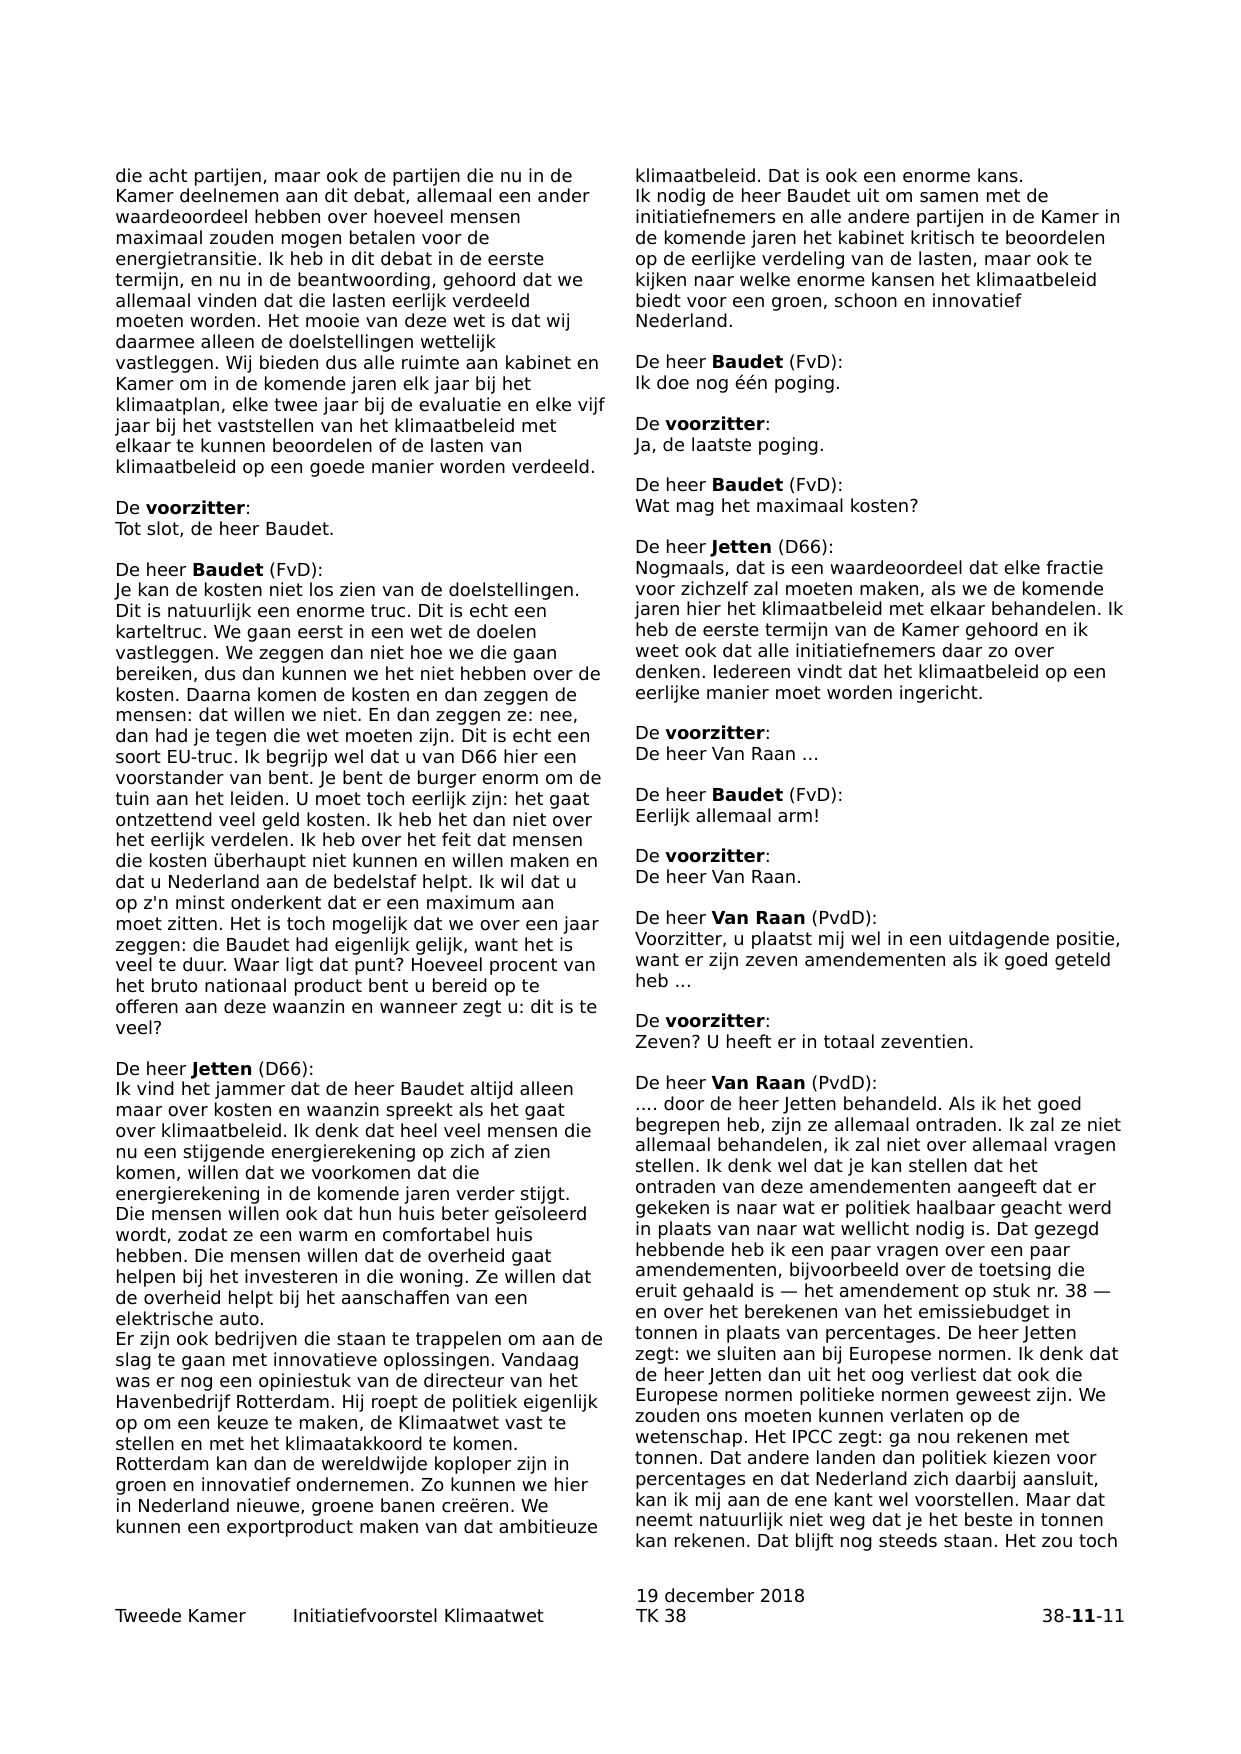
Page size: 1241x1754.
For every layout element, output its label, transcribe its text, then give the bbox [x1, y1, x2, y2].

text De heer Baudet (FvD): [635, 785, 1125, 806]
text De voorzitter: [635, 846, 1125, 867]
text De heer Jetten (D66): [635, 537, 1125, 557]
text Er zijn ook bedrijven die staan te trappelen om aan de slag te gaan met innovatieve oplossingen. Vandaag was er nog een opiniestuk van de directeur van het Havenbedrijf Rotterdam. Hij roept de politiek eigenlijk op om een keuze te maken, de Klimaatwet vast te stellen en met het klimaatakkoord te komen. Rotterdam kan dan de wereldwijde koploper zijn in groen en innovatief ondernemen. Zo kunnen we hier in Nederland nieuwe, groene banen creëren. We kunnen een exportproduct maken van dat ambitieuze [115, 1329, 605, 1537]
text klimaatbeleid. Dat is ook een enorme kans. [635, 165, 1125, 186]
text Voorzitter, u plaatst mij wel in een uitdagende positie, want er zijn zeven amendementen als ik goed geteld heb ... [635, 929, 1125, 991]
text Ik vind het jammer dat de heer Baudet altijd alleen maar over kosten en waanzin spreekt als het gaat over klimaatbeleid. Ik denk dat heel veel mensen die nu een stijgende energierekening op zich af zien komen, willen dat we voorkomen dat die energierekening in de komende jaren verder stijgt. Die mensen willen ook dat hun huis beter geïsoleerd wordt, zodat ze een warm en comfortabel huis hebben. Die mensen willen dat de overheid gaat helpen bij het investeren in die woning. Ze willen dat de overheid helpt bij het aanschaffen van een elektrische auto. [115, 1079, 605, 1329]
text Ja, de laatste poging. [635, 434, 1125, 455]
text De heer Van Raan (PvdD): [635, 908, 1125, 929]
text De heer Van Raan (PvdD): [635, 1073, 1125, 1093]
text De heer Van Raan ... [635, 744, 1125, 765]
text Eerlijk allemaal arm! [635, 806, 1125, 826]
text De voorzitter: [115, 498, 605, 518]
text De voorzitter: [635, 1011, 1125, 1032]
text De voorzitter: [635, 723, 1125, 744]
text De heer Jetten (D66): [115, 1058, 605, 1079]
text De heer Baudet (FvD): [635, 475, 1125, 496]
text Ik doe nog één poging. [635, 373, 1125, 393]
text Nogmaals, dat is een waardeoordeel dat elke fractie voor zichzelf zal moeten maken, als we de komende jaren hier het klimaatbeleid met elkaar behandelen. Ik heb de eerste termijn van de Kamer gehoord en ik weet ook dat alle initiatiefnemers daar zo over denken. Iedereen vindt dat het klimaatbeleid op een eerlijke manier moet worden ingericht. [635, 557, 1125, 703]
text Zeven? U heeft er in totaal zeventien. [635, 1032, 1125, 1053]
text Wat mag het maximaal kosten? [635, 496, 1125, 517]
text Tot slot, de heer Baudet. [115, 518, 605, 539]
text De heer Baudet (FvD): [115, 559, 605, 580]
text .... door de heer Jetten behandeld. Als ik het goed begrepen heb, zijn ze allemaal ontraden. Ik zal ze niet allemaal behandelen, ik zal niet over allemaal vragen stellen. Ik denk wel dat je kan stellen dat het ontraden van deze amendementen aangeeft dat er gekeken is naar wat er politiek haalbaar geacht werd in plaats van naar wat wellicht nodig is. Dat gezegd hebbende heb ik een paar vragen over een paar amendementen, bijvoorbeeld over de toetsing die eruit gehaald is — het amendement op stuk nr. 38 — en over het berekenen van het emissiebudget in tonnen in plaats van percentages. De heer Jetten zegt: we sluiten aan bij Europese normen. Ik denk dat de heer Jetten dan uit het oog verliest dat ook die Europese normen politieke normen geweest zijn. We zouden ons moeten kunnen verlaten op de wetenschap. Het IPCC zegt: ga nou rekenen met tonnen. Dat andere landen dan politiek kiezen voor percentages en dat Nederland zich daarbij aansluit, kan ik mij aan de ene kant wel voorstellen. Maar dat neemt natuurlijk niet weg dat je het beste in tonnen kan rekenen. Dat blijft nog steeds staan. Het zou toch [635, 1093, 1125, 1552]
text Je kan de kosten niet los zien van de doelstellingen. Dit is natuurlijk een enorme truc. Dit is echt een karteltruc. We gaan eerst in een wet de doelen vastleggen. We zeggen dan niet hoe we die gaan bereiken, dus dan kunnen we het niet hebben over de kosten. Daarna komen de kosten en dan zeggen de mensen: dat willen we niet. En dan zeggen ze: nee, dan had je tegen die wet moeten zijn. Dit is echt een soort EU-truc. Ik begrijp wel dat u van D66 hier een voorstander van bent. Je bent de burger enorm om de tuin aan het leiden. U moet toch eerlijk zijn: het gaat ontzettend veel geld kosten. Ik heb het dan niet over het eerlijk verdelen. Ik heb over het feit dat mensen die kosten überhaupt niet kunnen en willen maken en dat u Nederland aan de bedelstaf helpt. Ik wil dat u op z'n minst onderkent dat er een maximum aan moet zitten. Het is toch mogelijk dat we over een jaar zeggen: die Baudet had eigenlijk gelijk, want het is veel te duur. Waar ligt dat punt? Hoeveel procent van het bruto nationaal product bent u bereid op te offeren aan deze waanzin en wanneer zegt u: dit is te veel? [115, 580, 605, 1038]
text Ik nodig de heer Baudet uit om samen met de initiatiefnemers en alle andere partijen in de Kamer in de komende jaren het kabinet kritisch te beoordelen op de eerlijke verdeling van de lasten, maar ook te kijken naar welke enorme kansen het klimaatbeleid biedt voor een groen, schoon en innovatief Nederland. [635, 186, 1125, 332]
text die acht partijen, maar ook de partijen die nu in de Kamer deelnemen aan dit debat, allemaal een ander waardeoordeel hebben over hoeveel mensen maximaal zouden mogen betalen voor de energietransitie. Ik heb in dit debat in de eerste termijn, en nu in de beantwoording, gehoord dat we allemaal vinden dat die lasten eerlijk verdeeld moeten worden. Het mooie van deze wet is dat wij daarmee alleen de doelstellingen wettelijk vastleggen. Wij bieden dus alle ruimte aan kabinet en Kamer om in de komende jaren elk jaar bij het klimaatplan, elke twee jaar bij de evaluatie en elke vijf jaar bij het vaststellen van het klimaatbeleid met elkaar te kunnen beoordelen of de lasten van klimaatbeleid op een goede manier worden verdeeld. [115, 165, 605, 478]
text De heer Van Raan. [635, 867, 1125, 888]
text De voorzitter: [635, 413, 1125, 434]
text De heer Baudet (FvD): [635, 352, 1125, 373]
